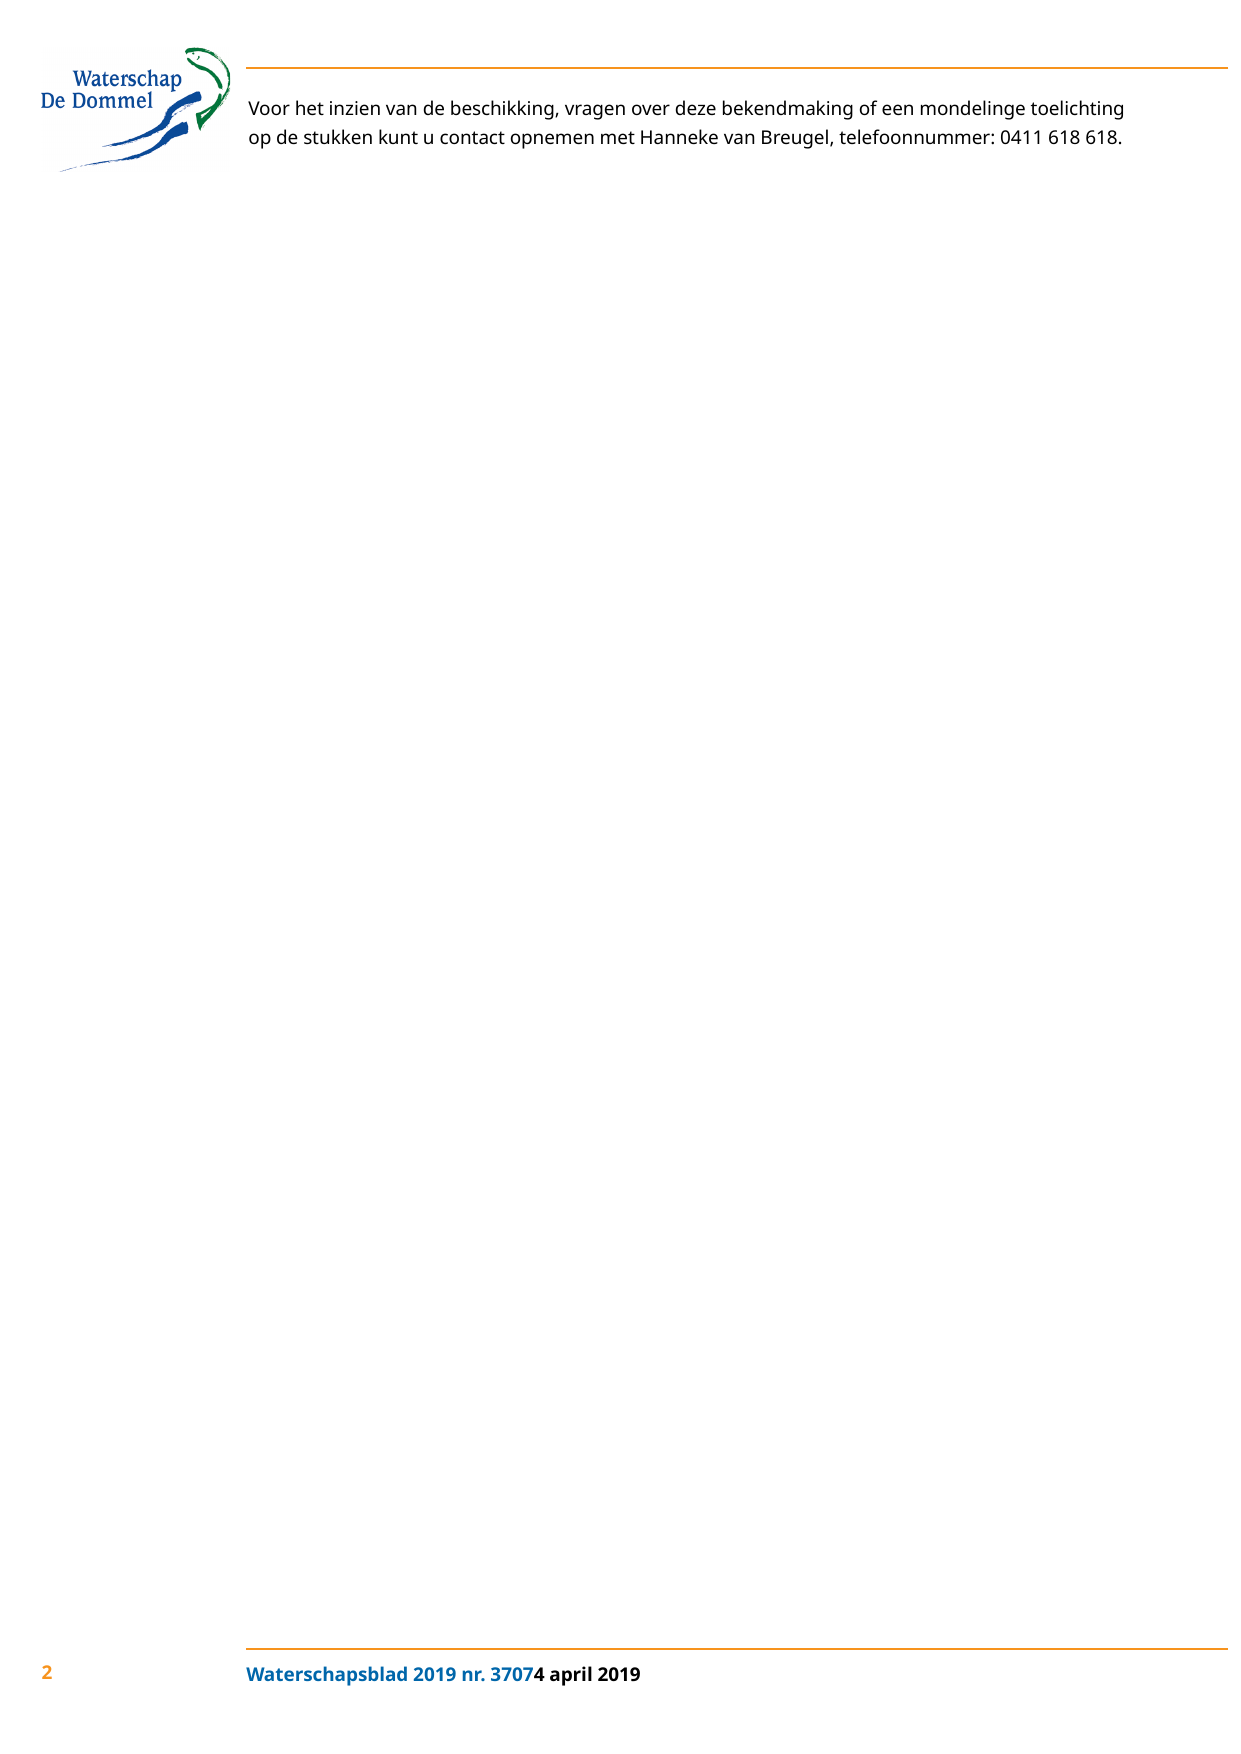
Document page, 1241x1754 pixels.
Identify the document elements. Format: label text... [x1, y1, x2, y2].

text Voor het inzien van de beschikking, vragen over deze bekendmaking of een mondelinge toelichting op de stukken kunt u contact opnemen met Hanneke van Breugel, telefoonnummer: 0411 618 618. [248, 95, 1152, 150]
picture [41, 47, 231, 172]
